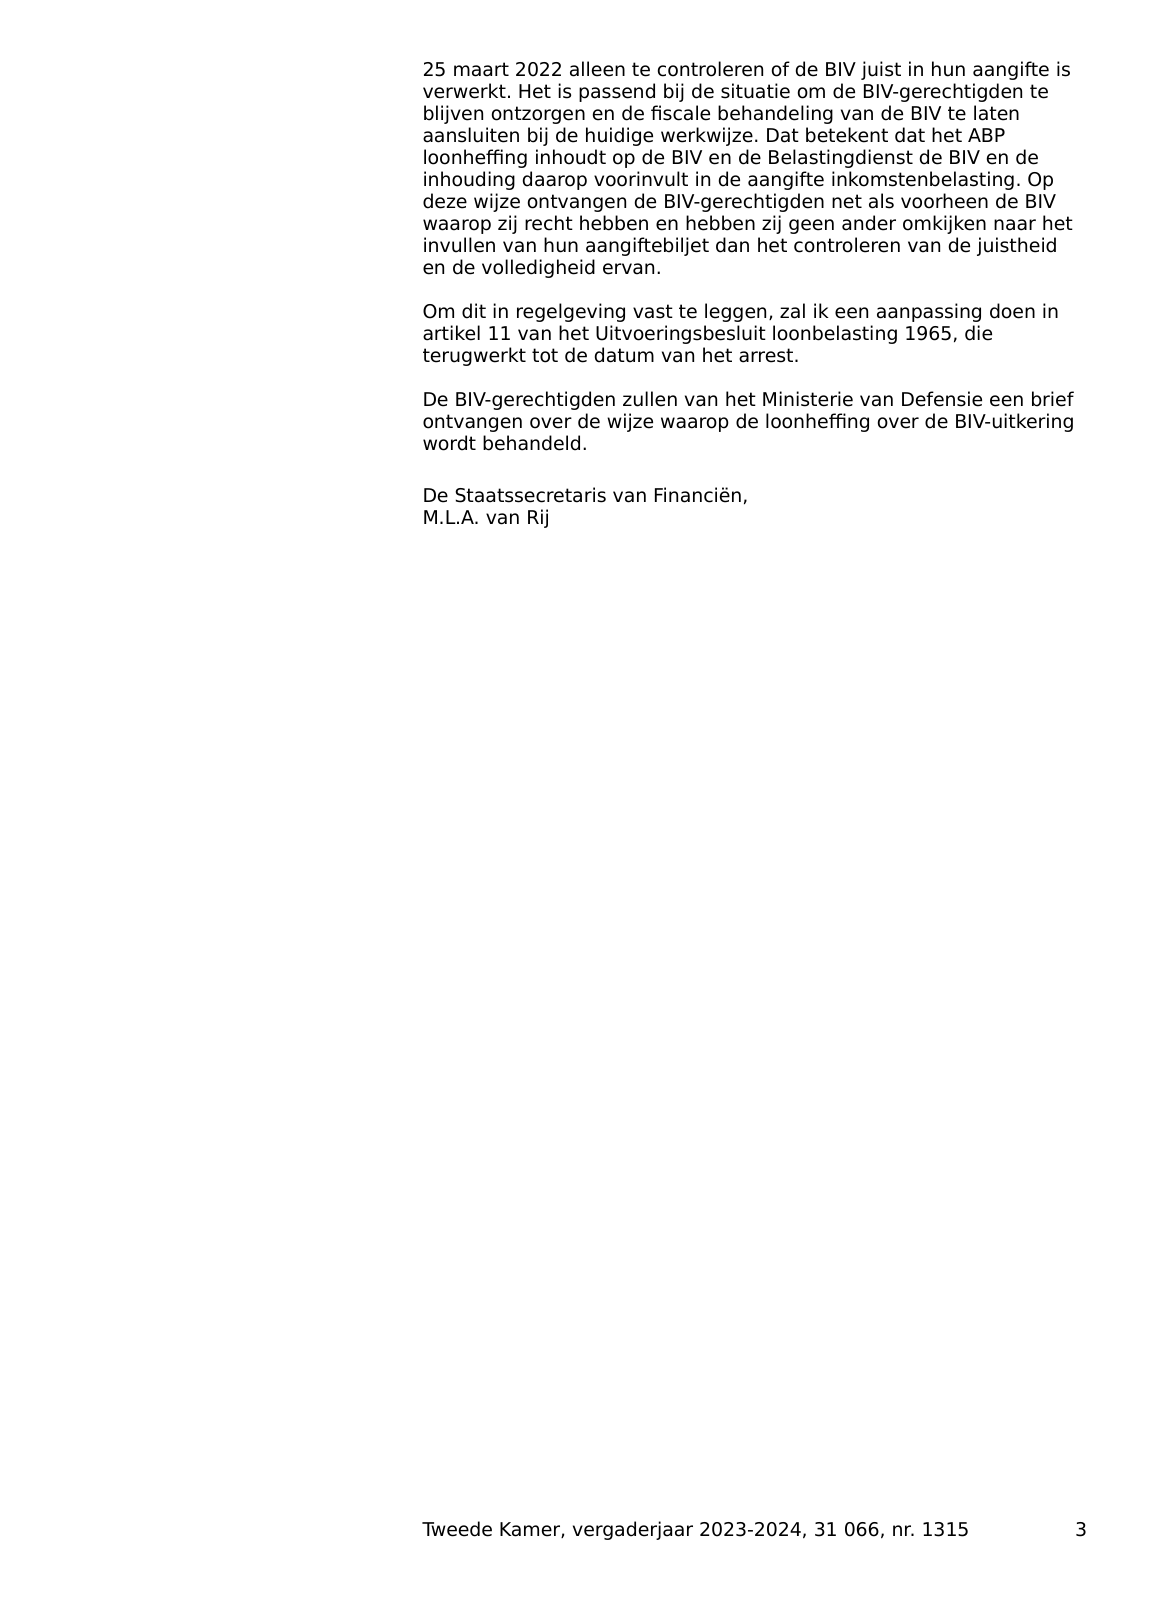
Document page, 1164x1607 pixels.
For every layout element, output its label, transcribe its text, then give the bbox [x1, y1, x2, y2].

text 25 maart 2022 alleen te controleren of de BIV juist in hun aangifte is verwerkt. Het is passend bij de situatie om de BIV-gerechtigden te blijven ontzorgen en de fiscale behandeling van de BIV te laten aansluiten bij de huidige werkwijze. Dat betekent dat het ABP loonheffing inhoudt op de BIV en de Belastingdienst de BIV en de inhouding daarop voorinvult in de aangifte inkomstenbelasting. Op deze wijze ontvangen de BIV-gerechtigden net als voorheen de BIV waarop zij recht hebben en hebben zij geen ander omkijken naar het invullen van hun aangiftebiljet dan het controleren van de juistheid en de volledigheid ervan. [422, 59, 1087, 279]
text De BIV-gerechtigden zullen van het Ministerie van Defensie een brief ontvangen over de wijze waarop de loonheffing over de BIV-uitkering wordt behandeld. [422, 389, 1087, 455]
text Om dit in regelgeving vast te leggen, zal ik een aanpassing doen in artikel 11 van het Uitvoeringsbesluit loonbelasting 1965, die terugwerkt tot de datum van het arrest. [422, 301, 1087, 367]
text De Staatssecretaris van Financiën, M.L.A. van Rij [422, 485, 1087, 529]
